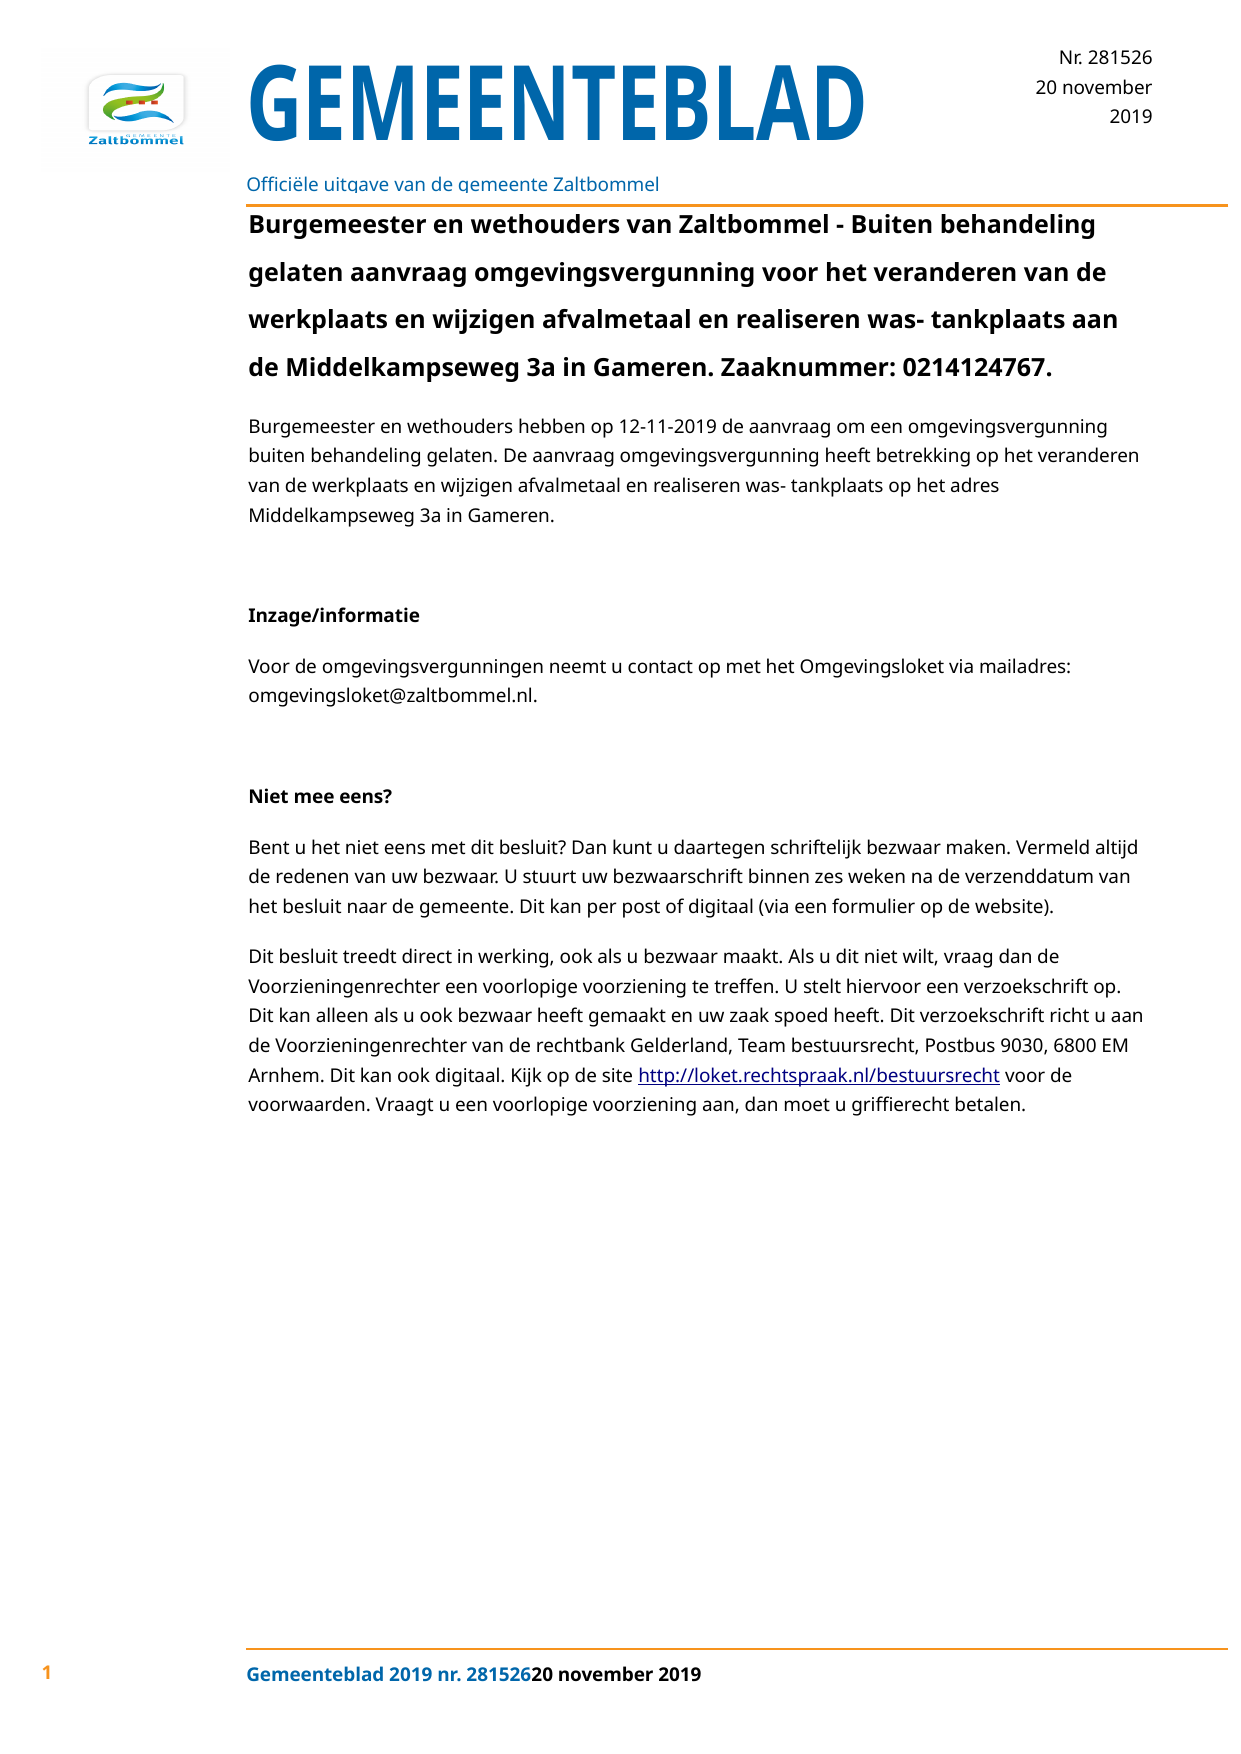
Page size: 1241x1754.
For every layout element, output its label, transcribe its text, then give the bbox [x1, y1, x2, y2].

picture [41, 47, 231, 172]
text Burgemeester en wethouders van Zaltbommel - Buiten behandeling gelaten aanvraag omgevingsvergunning voor het veranderen van de werkplaats en wijzigen afvalmetaal en realiseren was- tankplaats aan de Middelkampseweg 3a in Gameren. Zaaknummer: 0214124767. [248, 207, 1152, 384]
text Bent u het niet eens met dit besluit? Dan kunt u daartegen schriftelijk bezwaar maken. Vermeld altijd de redenen van uw bezwaar. U stuurt uw bezwaarschrift binnen zes weken na de verzenddatum van het besluit naar de gemeente. Dit kan per post of digitaal (via een formulier op de website). [248, 834, 1152, 919]
text Niet mee eens? [248, 783, 1152, 809]
text Dit besluit treedt direct in werking, ook als u bezwaar maakt. Als u dit niet wilt, vraag dan de Voorzieningenrechter een voorlopige voorziening te treffen. U stelt hiervoor een verzoekschrift op. Dit kan alleen als u ook bezwaar heeft gemaakt en uw zaak spoed heeft. Dit verzoekschrift richt u aan de Voorzieningenrechter van de rechtbank Gelderland, Team bestuursrecht, Postbus 9030, 6800 EM Arnhem. Dit kan ook digitaal. Kijk op de site http://loket.rechtspraak.nl/bestuursrecht voor de voorwaarden. Vraagt u een voorlopige voorziening aan, dan moet u griffierecht betalen. [248, 943, 1152, 1117]
text Voor de omgevingsvergunningen neemt u contact op met het Omgevingsloket via mailadres: omgevingsloket@zaltbommel.nl. [248, 653, 1152, 708]
text Inzage/informatie [248, 603, 1152, 628]
text Burgemeester en wethouders hebben op 12-11-2019 de aanvraag om een omgevingsvergunning buiten behandeling gelaten. De aanvraag omgevingsvergunning heeft betrekking op het veranderen van de werkplaats en wijzigen afvalmetaal en realiseren was- tankplaats op het adres Middelkampseweg 3a in Gameren. [248, 413, 1152, 528]
